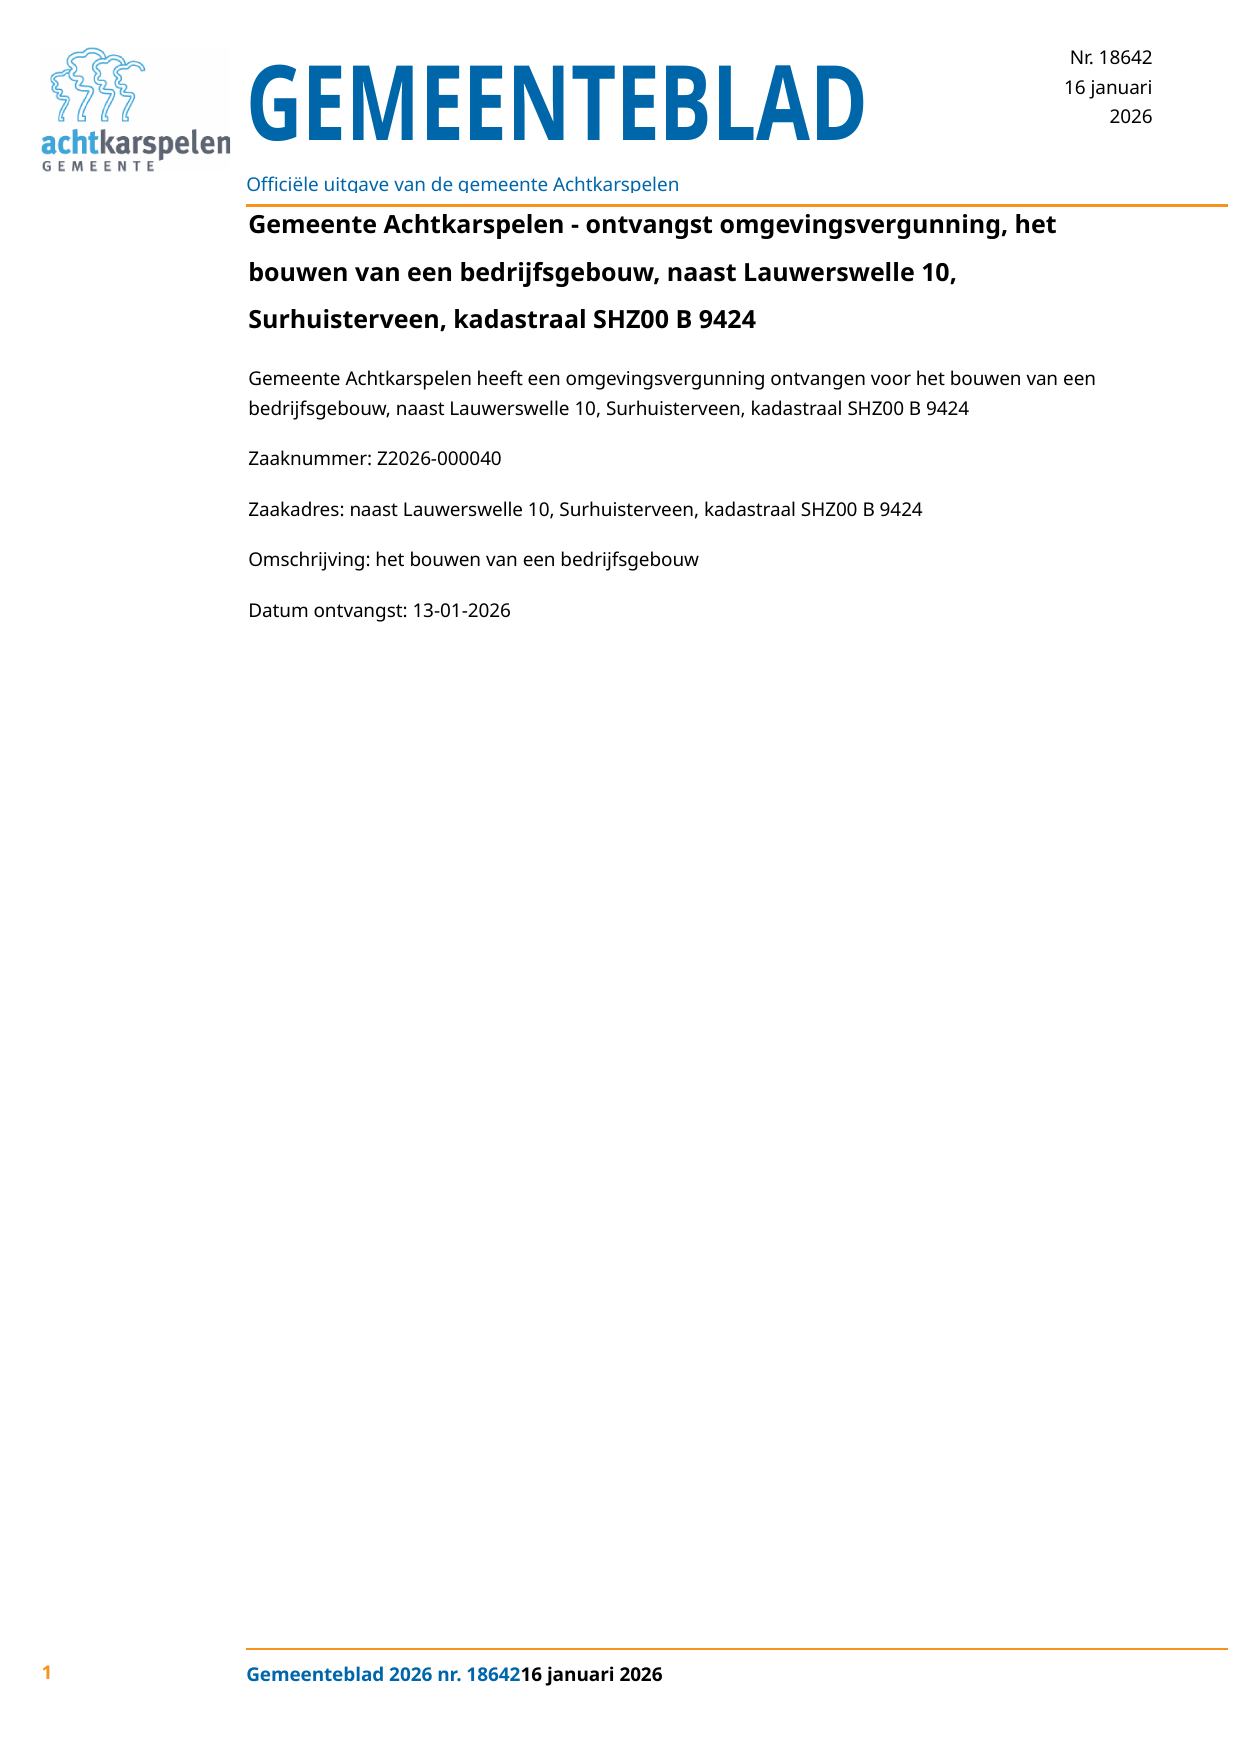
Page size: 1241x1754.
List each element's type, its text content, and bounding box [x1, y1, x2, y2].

text Omschrijving: het bouwen van een bedrijfsgebouw [248, 546, 1152, 572]
text Gemeente Achtkarspelen heeft een omgevingsvergunning ontvangen voor het bouwen van een bedrijfsgebouw, naast Lauwerswelle 10, Surhuisterveen, kadastraal SHZ00 B 9424 [248, 366, 1152, 421]
text Datum ontvangst: 13-01-2026 [248, 597, 1152, 622]
text Gemeente Achtkarspelen - ontvangst omgevingsvergunning, het bouwen van een bedrijfsgebouw, naast Lauwerswelle 10, Surhuisterveen, kadastraal SHZ00 B 9424 [248, 207, 1152, 336]
text Zaakadres: naast Lauwerswelle 10, Surhuisterveen, kadastraal SHZ00 B 9424 [248, 496, 1152, 522]
text Zaaknummer: Z2026-000040 [248, 446, 1152, 471]
picture [41, 47, 231, 172]
